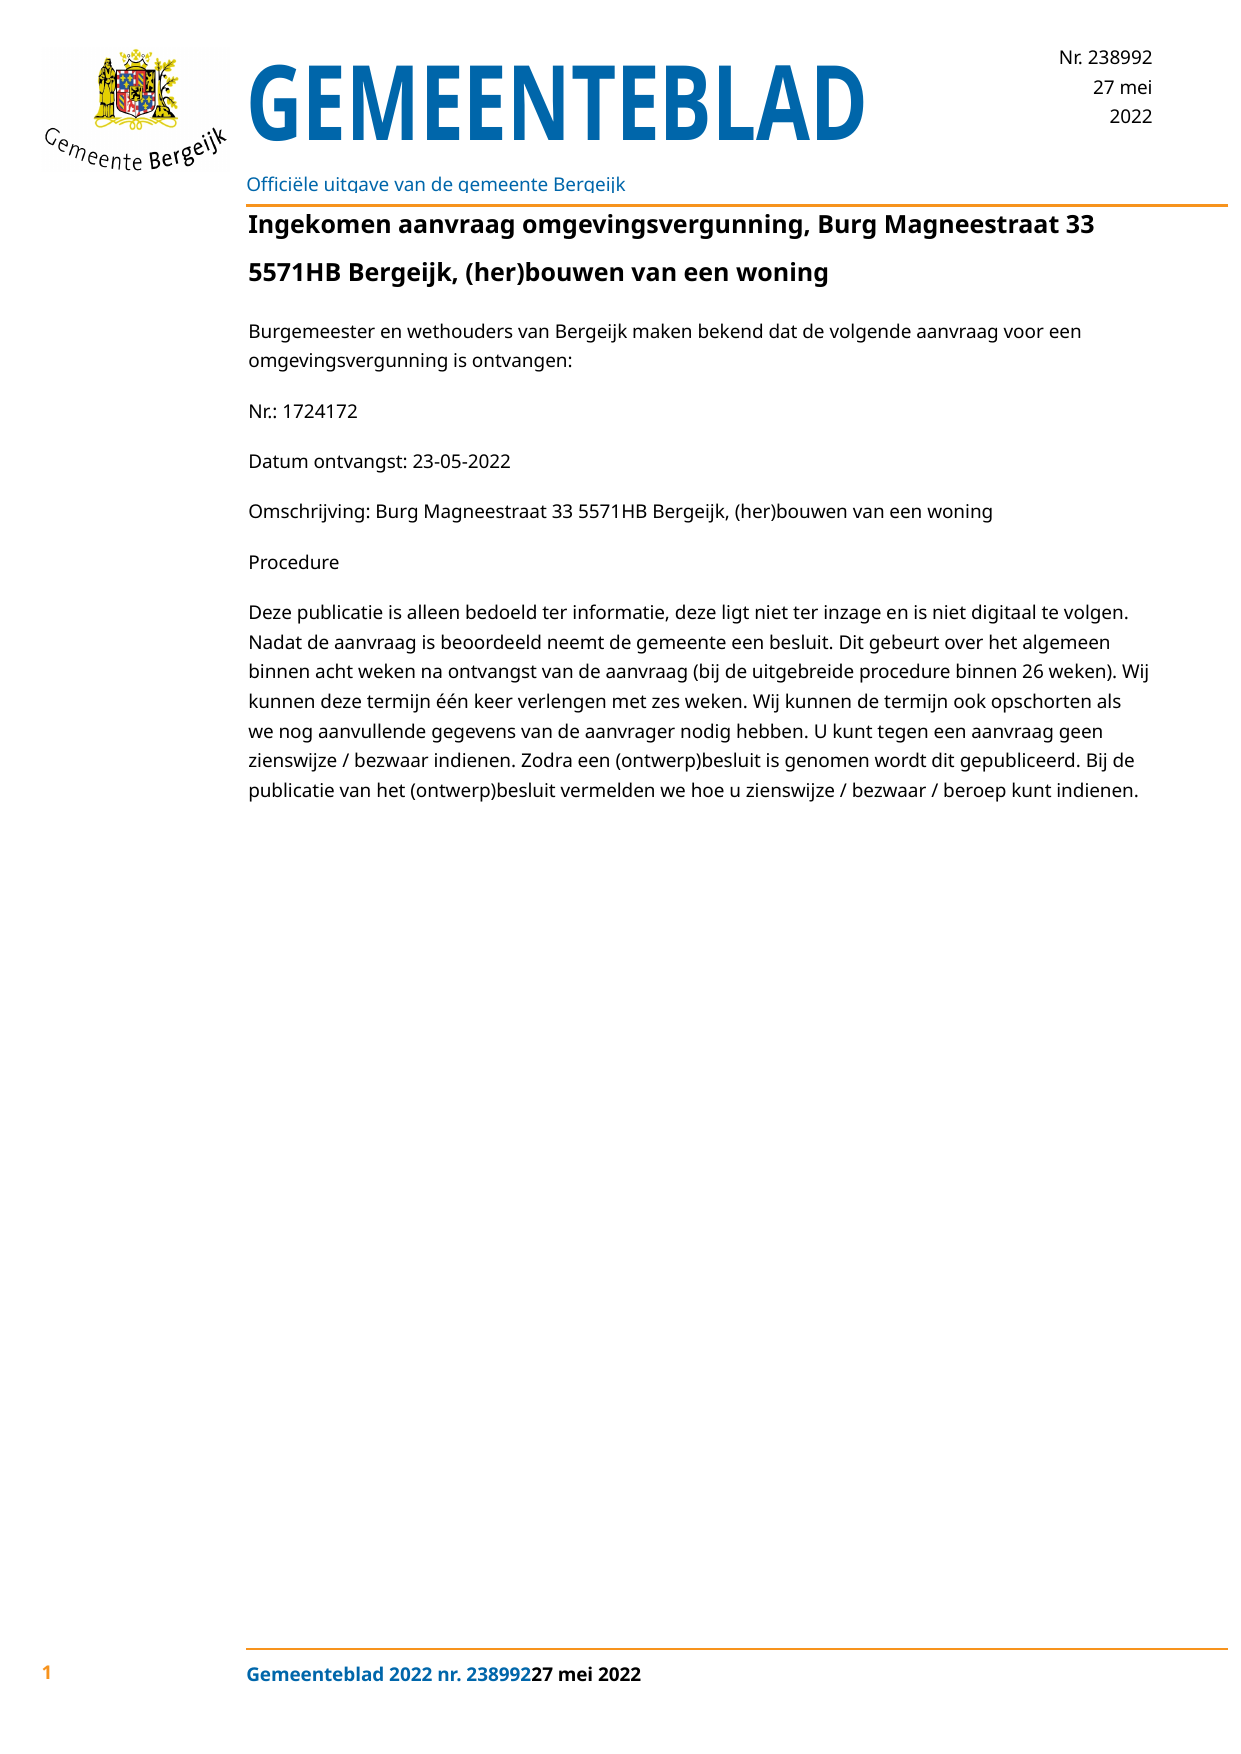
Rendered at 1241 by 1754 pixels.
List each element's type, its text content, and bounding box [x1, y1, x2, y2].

picture [41, 47, 231, 172]
text Procedure [248, 549, 1152, 575]
text Ingekomen aanvraag omgevingsvergunning, Burg Magneestraat 33 5571HB Bergeijk, (her)bouwen van een woning [248, 207, 1152, 288]
text Omschrijving: Burg Magneestraat 33 5571HB Bergeijk, (her)bouwen van een woning [248, 499, 1152, 524]
text Deze publicatie is alleen bedoeld ter informatie, deze ligt niet ter inzage en is niet digitaal te volgen. Nadat de aanvraag is beoordeeld neemt de gemeente een besluit. Dit gebeurt over het algemeen binnen acht weken na ontvangst van de aanvraag (bij de uitgebreide procedure binnen 26 weken). Wij kunnen deze termijn één keer verlengen met zes weken. Wij kunnen de termijn ook opschorten als we nog aanvullende gegevens van de aanvrager nodig hebben. U kunt tegen een aanvraag geen zienswijze / bezwaar indienen. Zodra een (ontwerp)besluit is genomen wordt dit gepubliceerd. Bij de publicatie van het (ontwerp)besluit vermelden we hoe u zienswijze / bezwaar / beroep kunt indienen. [248, 599, 1152, 803]
text Nr.: 1724172 [248, 398, 1152, 424]
text Datum ontvangst: 23-05-2022 [248, 448, 1152, 474]
text Burgemeester en wethouders van Bergeijk maken bekend dat de volgende aanvraag voor een omgevingsvergunning is ontvangen: [248, 318, 1152, 373]
